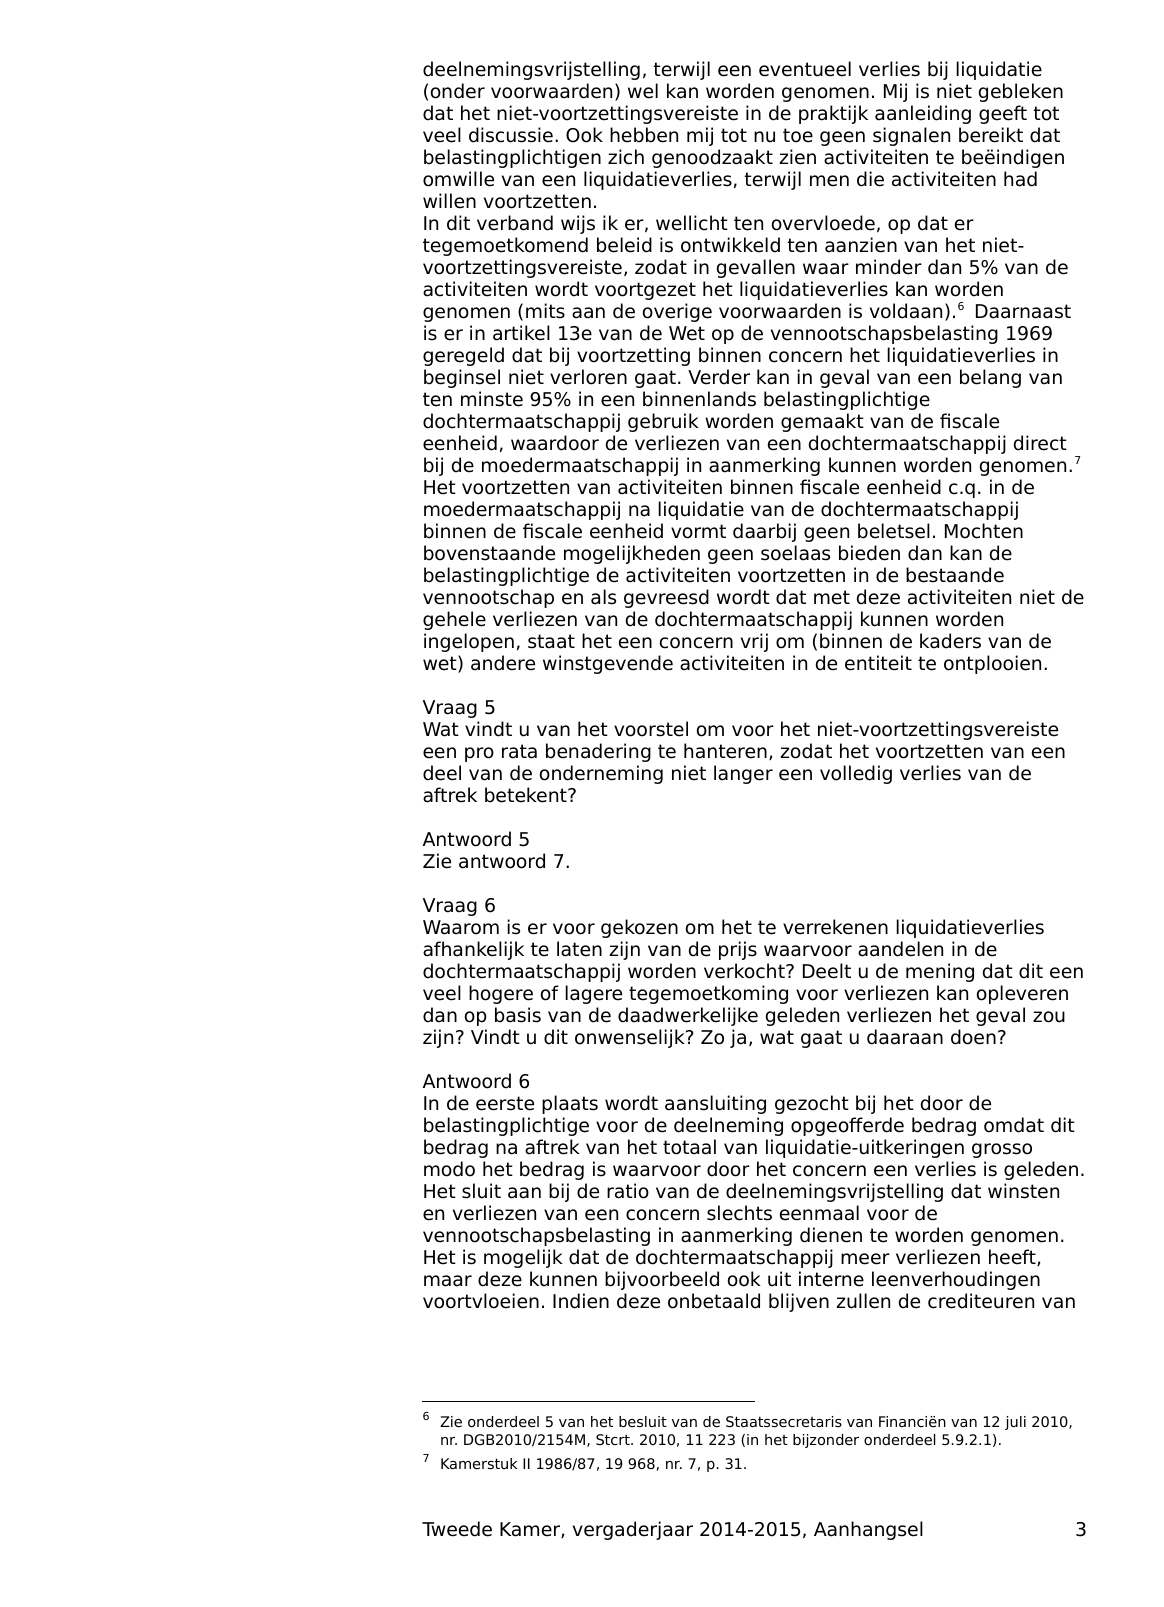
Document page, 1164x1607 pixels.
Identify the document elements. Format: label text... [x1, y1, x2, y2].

text Antwoord 6 [422, 1071, 1087, 1093]
text Zie antwoord 7. [422, 851, 1087, 873]
text In dit verband wijs ik er, wellicht ten overvloede, op dat er tegemoetkomend beleid is ontwikkeld ten aanzien van het niet-voortzettingsvereiste, zodat in gevallen waar minder dan 5% van de activiteiten wordt voortgezet het liquidatieverlies kan worden genomen (mits aan de overige voorwaarden is voldaan). Daarnaast is er in artikel 13e van de Wet op de vennootschapsbelasting 1969 geregeld dat bij voortzetting binnen concern het liquidatieverlies in beginsel niet verloren gaat. Verder kan in geval van een belang van ten minste 95% in een binnenlands belastingplichtige dochtermaatschappij gebruik worden gemaakt van de fiscale eenheid, waardoor de verliezen van een dochtermaatschappij direct bij de moedermaatschappij in aanmerking kunnen worden genomen. Het voortzetten van activiteiten binnen fiscale eenheid c.q. in de moedermaatschappij na liquidatie van de dochtermaatschappij binnen de fiscale eenheid vormt daarbij geen beletsel. Mochten bovenstaande mogelijkheden geen soelaas bieden dan kan de belastingplichtige de activiteiten voortzetten in de bestaande vennootschap en als gevreesd wordt dat met deze activiteiten niet de gehele verliezen van de dochtermaatschappij kunnen worden ingelopen, staat het een concern vrij om (binnen de kaders van de wet) andere winstgevende activiteiten in de entiteit te ontplooien. [422, 213, 1087, 674]
text deelnemingsvrijstelling, terwijl een eventueel verlies bij liquidatie (onder voorwaarden) wel kan worden genomen. Mij is niet gebleken dat het niet-voortzettingsvereiste in de praktijk aanleiding geeft tot veel discussie. Ook hebben mij tot nu toe geen signalen bereikt dat belastingplichtigen zich genoodzaakt zien activiteiten te beëindigen omwille van een liquidatieverlies, terwijl men die activiteiten had willen voortzetten. [422, 59, 1087, 213]
text Vraag 6 [422, 895, 1087, 917]
text Zie onderdeel 5 van het besluit van de Staatssecretaris van Financiën van 12 juli 2010, nr. DGB2010/2154M, Stcrt. 2010, 11 223 (in het bijzonder onderdeel 5.9.2.1). [422, 1410, 1087, 1449]
text Antwoord 5 [422, 829, 1087, 851]
text Wat vindt u van het voorstel om voor het niet-voortzettingsvereiste een pro rata benadering te hanteren, zodat het voortzetten van een deel van de onderneming niet langer een volledig verlies van de aftrek betekent? [422, 719, 1087, 807]
text Kamerstuk II 1986/87, 19 968, nr. 7, p. 31. [422, 1452, 1087, 1474]
text Vraag 5 [422, 697, 1087, 719]
text Waarom is er voor gekozen om het te verrekenen liquidatieverlies afhankelijk te laten zijn van de prijs waarvoor aandelen in de dochtermaatschappij worden verkocht? Deelt u de mening dat dit een veel hogere of lagere tegemoetkoming voor verliezen kan opleveren dan op basis van de daadwerkelijke geleden verliezen het geval zou zijn? Vindt u dit onwenselijk? Zo ja, wat gaat u daaraan doen? [422, 917, 1087, 1049]
text In de eerste plaats wordt aansluiting gezocht bij het door de belastingplichtige voor de deelneming opgeofferde bedrag omdat dit bedrag na aftrek van het totaal van liquidatie-uitkeringen grosso modo het bedrag is waarvoor door het concern een verlies is geleden. Het sluit aan bij de ratio van de deelnemingsvrijstelling dat winsten en verliezen van een concern slechts eenmaal voor de vennootschapsbelasting in aanmerking dienen te worden genomen. Het is mogelijk dat de dochtermaatschappij meer verliezen heeft, maar deze kunnen bijvoorbeeld ook uit interne leenverhoudingen voortvloeien. Indien deze onbetaald blijven zullen de crediteuren van [422, 1093, 1087, 1313]
